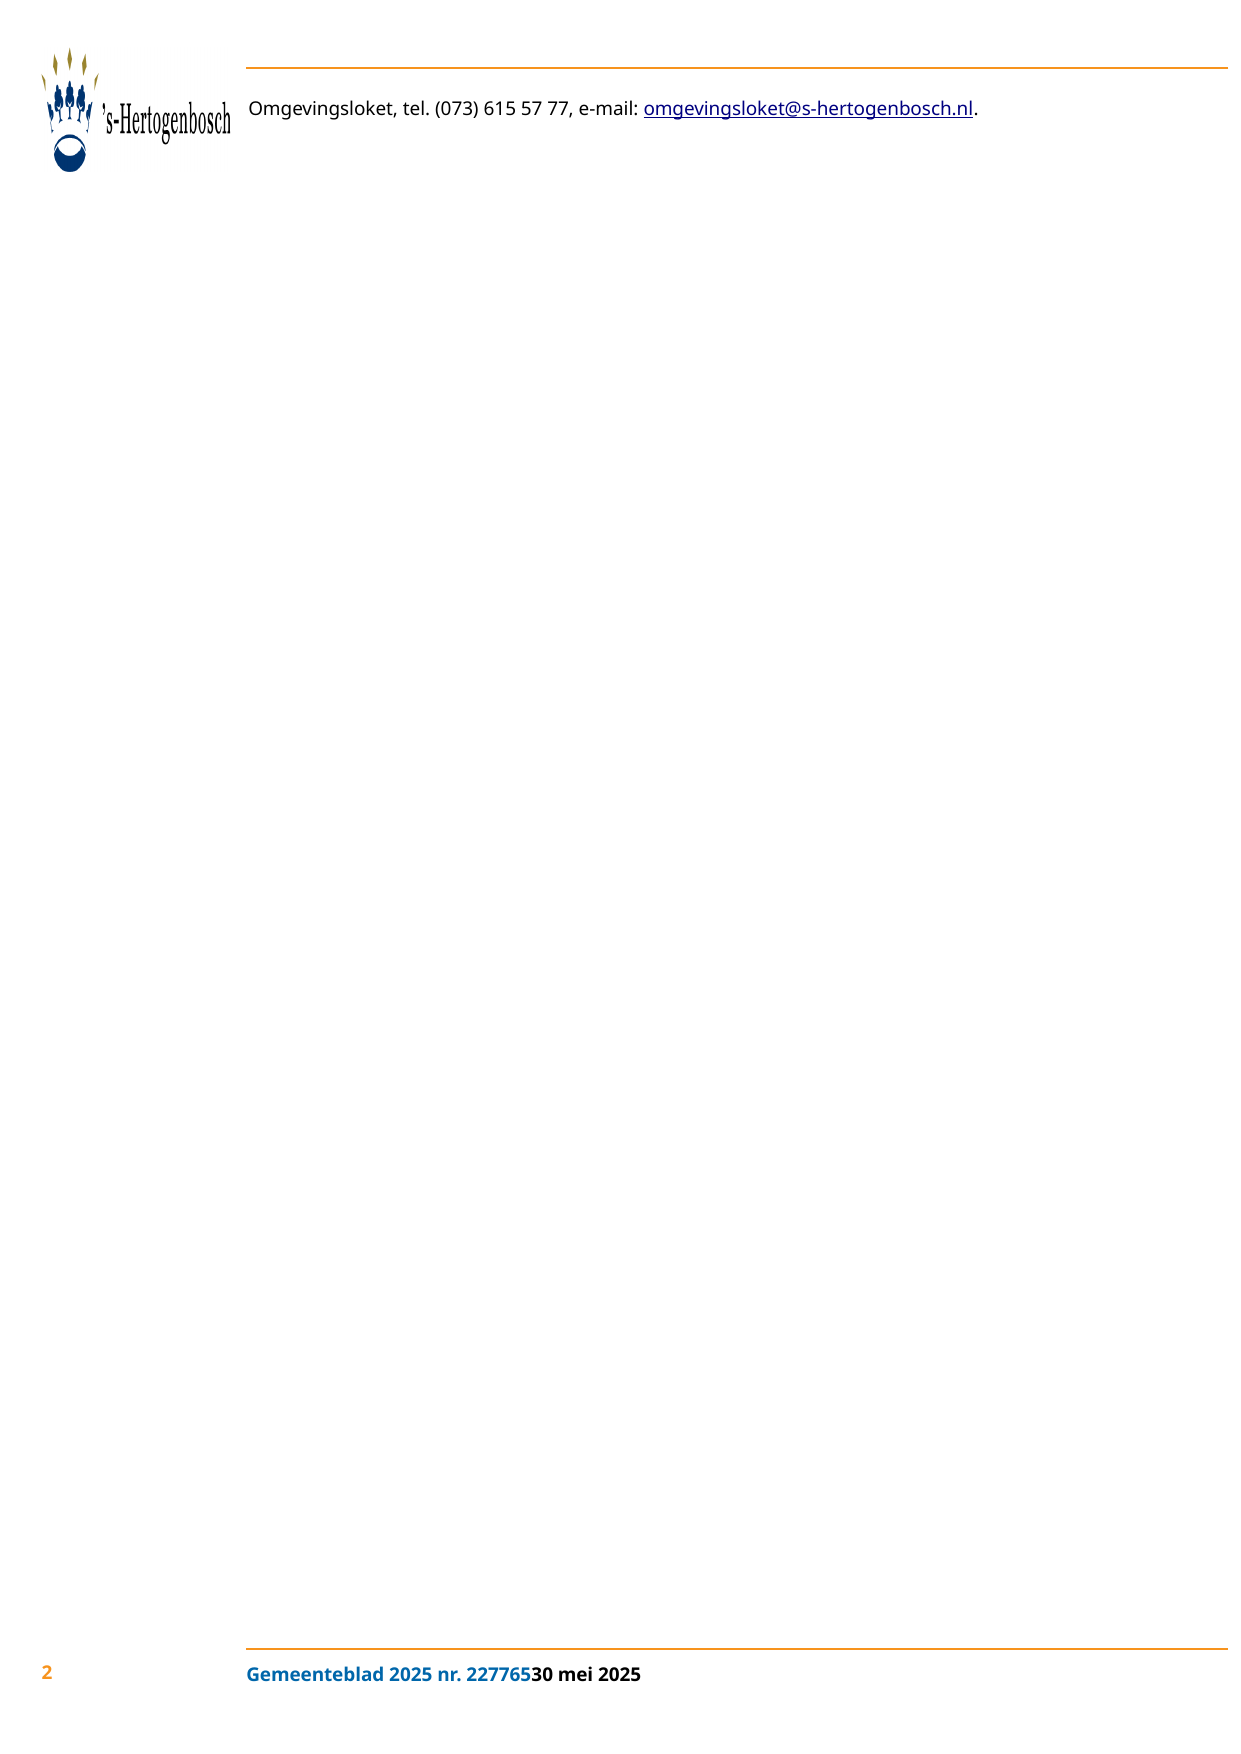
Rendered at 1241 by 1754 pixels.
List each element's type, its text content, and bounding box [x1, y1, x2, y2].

picture [41, 47, 231, 172]
text Omgevingsloket, tel. (073) 615 57 77, e-mail: omgevingsloket@s-hertogenbosch.nl. [248, 95, 1152, 121]
